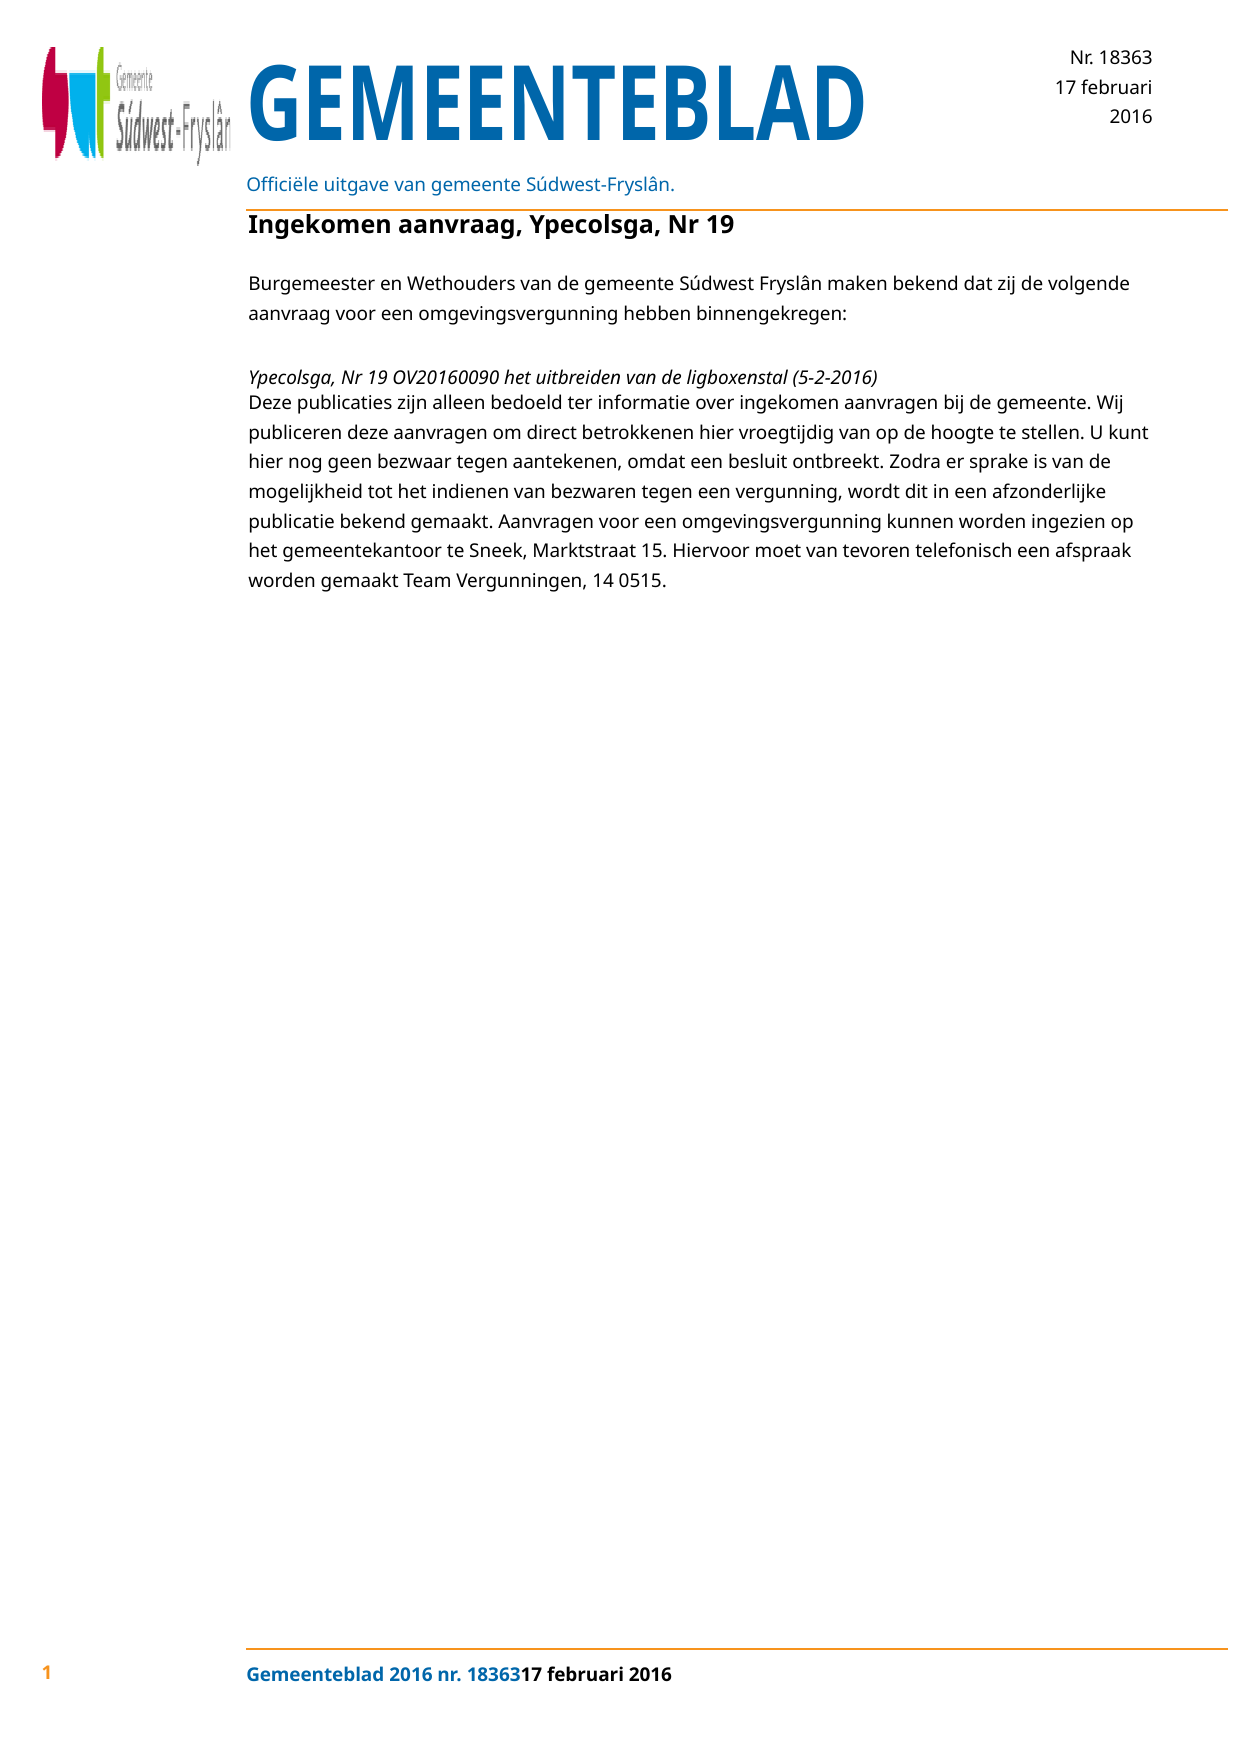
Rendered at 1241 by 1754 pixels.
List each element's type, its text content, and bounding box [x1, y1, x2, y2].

text Ypecolsga, Nr 19 OV20160090 het uitbreiden van de ligboxenstal (5-2-2016) [248, 364, 1152, 389]
text Ingekomen aanvraag, Ypecolsga, Nr 19 [248, 211, 1152, 241]
text Deze publicaties zijn alleen bedoeld ter informatie over ingekomen aanvragen bij de gemeente. Wij publiceren deze aanvragen om direct betrokkenen hier vroegtijdig van op de hoogte te stellen. U kunt hier nog geen bezwaar tegen aantekenen, omdat een besluit ontbreekt. Zodra er sprake is van de mogelijkheid tot het indienen van bezwaren tegen een vergunning, wordt dit in een afzonderlijke publicatie bekend gemaakt. Aanvragen voor een omgevingsvergunning kunnen worden ingezien op het gemeentekantoor te Sneek, Marktstraat 15. Hiervoor moet van tevoren telefonisch een afspraak worden gemaakt Team Vergunningen, 14 0515. [248, 389, 1152, 593]
picture [41, 47, 231, 172]
text Burgemeester en Wethouders van de gemeente Súdwest Fryslân maken bekend dat zij de volgende aanvraag voor een omgevingsvergunning hebben binnengekregen: [248, 270, 1152, 326]
